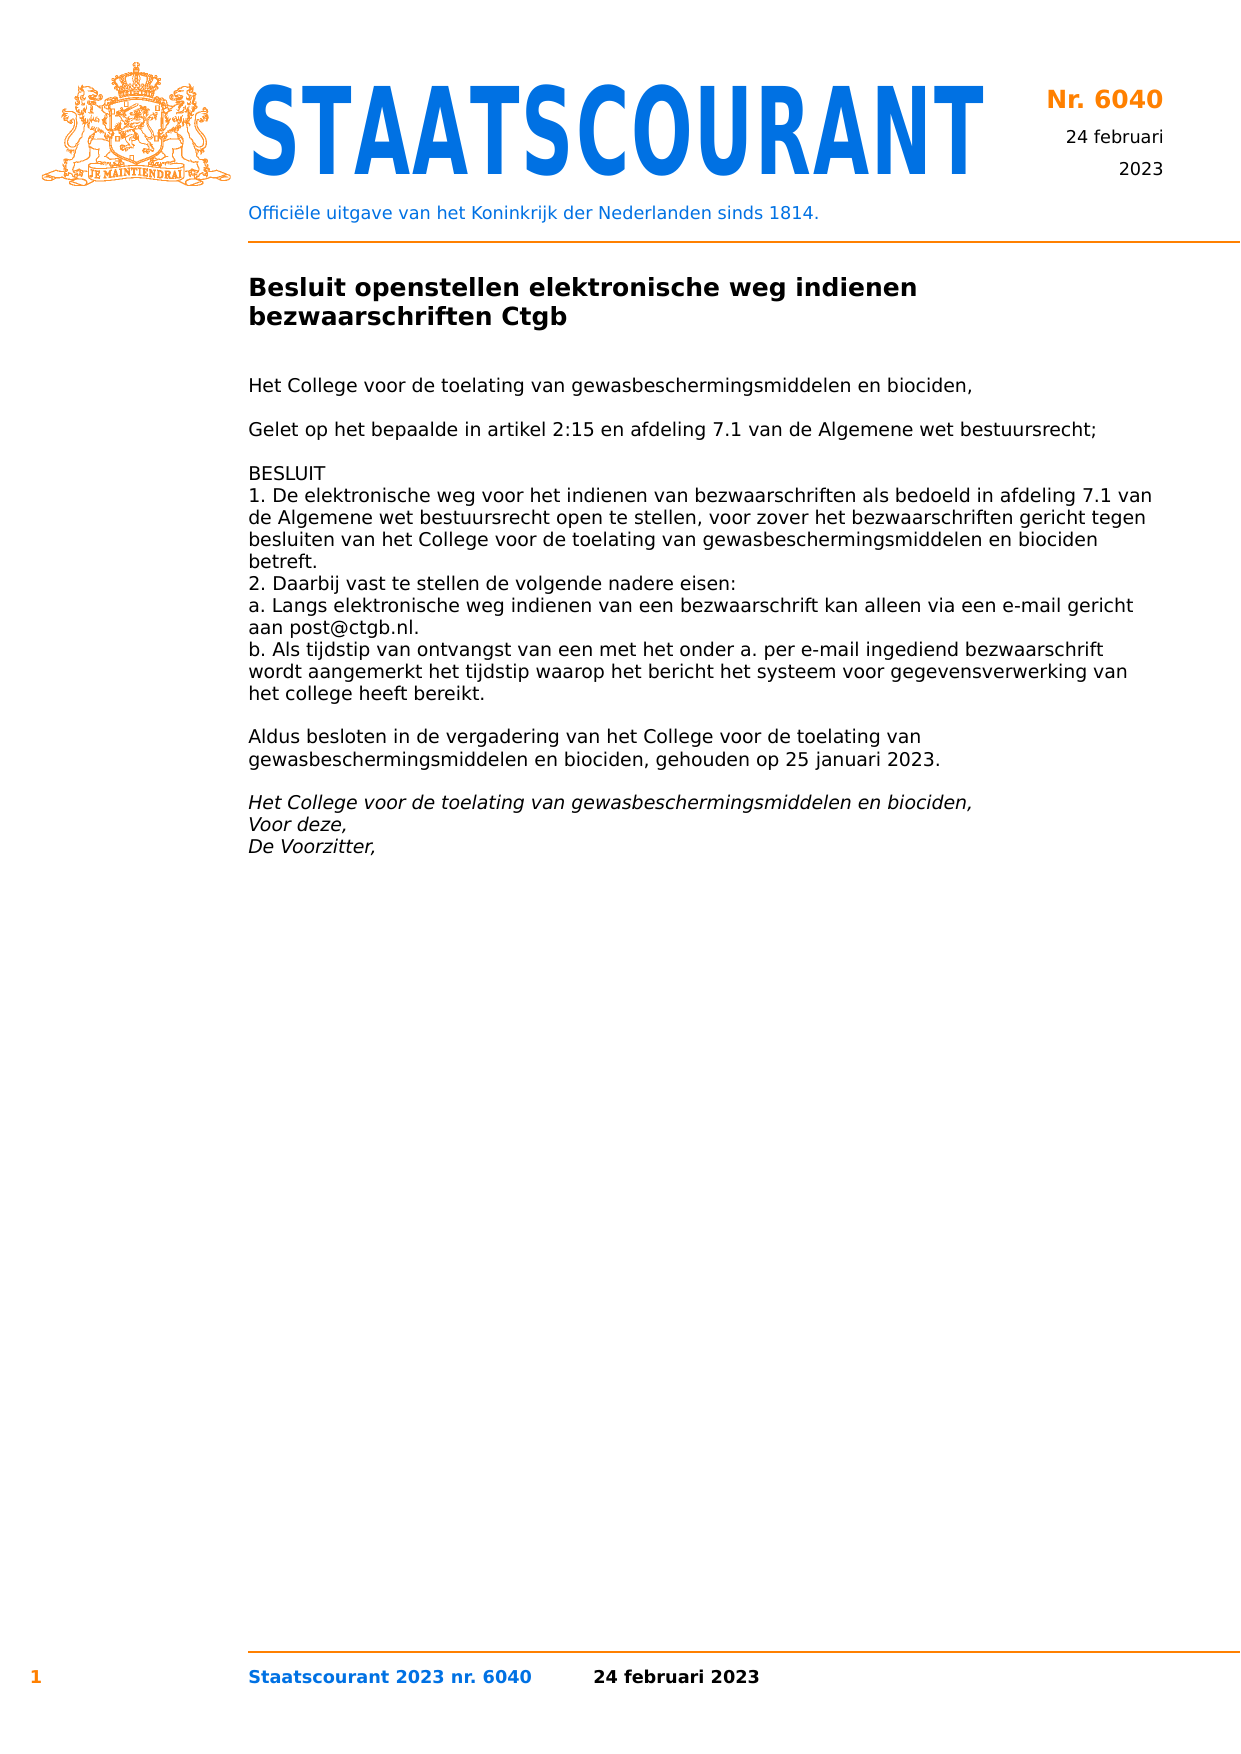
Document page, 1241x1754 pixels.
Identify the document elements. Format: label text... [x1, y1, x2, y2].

text BESLUIT [248, 463, 1163, 485]
text 2. Daarbij vast te stellen de volgende nadere eisen: [248, 573, 1163, 595]
table_header Nr. 6040 [998, 62, 1240, 121]
table_header [25, 62, 248, 241]
table_cell 24 februari [998, 121, 1240, 153]
table_cell Officiële uitgave van het Koninkrijk der Nederlanden sinds 1814. [248, 203, 1240, 241]
table_header STAATSCOURANT [248, 62, 998, 203]
text a. Langs elektronische weg indienen van een bezwaarschrift kan alleen via een e-mail gericht aan post@ctgb.nl. [248, 595, 1163, 639]
text Het College voor de toelating van gewasbeschermingsmiddelen en biociden, [248, 375, 1163, 397]
table_cell 2023 [998, 153, 1240, 203]
text b. Als tijdstip van ontvangst van een met het onder a. per e-mail ingediend bezwaarschrift wordt aangemerkt het tijdstip waarop het bericht het systeem voor gegevensverwerking van het college heeft bereikt. [248, 639, 1163, 704]
text Gelet op het bepaalde in artikel 2:15 en afdeling 7.1 van de Algemene wet bestuursrecht; [248, 419, 1163, 441]
text Het College voor de toelating van gewasbeschermingsmiddelen en biociden, Voor deze, De Voorzitter, [248, 792, 1163, 858]
text 1. De elektronische weg voor het indienen van bezwaarschriften als bedoeld in afdeling 7.1 van de Algemene wet bestuursrecht open te stellen, voor zover het bezwaarschriften gericht tegen besluiten van het College voor de toelating van gewasbeschermingsmiddelen en biociden betreft. [248, 485, 1163, 573]
text Aldus besloten in de vergadering van het College voor de toelating van gewasbeschermingsmiddelen en biociden, gehouden op 25 januari 2023. [248, 726, 1163, 770]
subtitle Besluit openstellen elektronische weg indienen bezwaarschriften Ctgb [248, 273, 1163, 331]
picture [41, 62, 231, 186]
